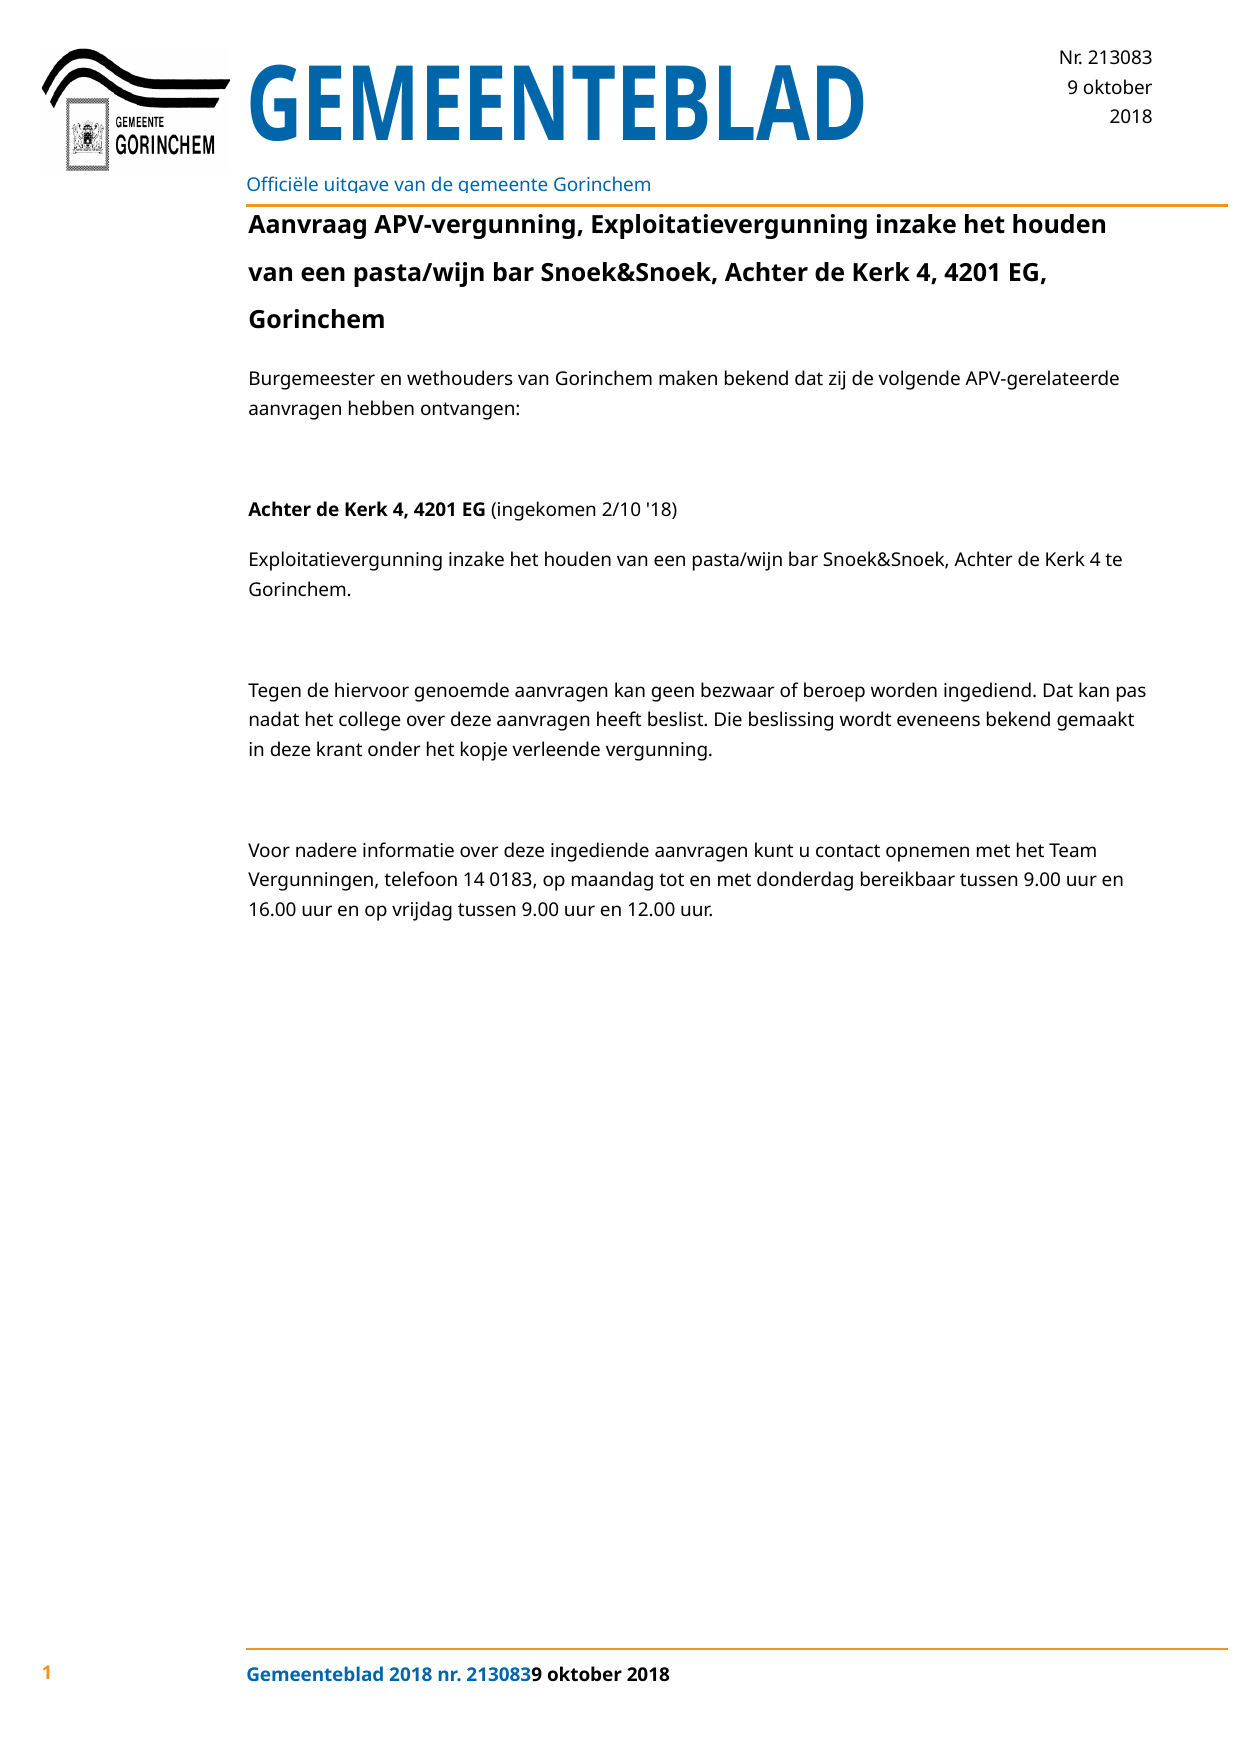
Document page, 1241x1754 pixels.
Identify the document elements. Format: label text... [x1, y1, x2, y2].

text Tegen de hiervoor genoemde aanvragen kan geen bezwaar of beroep worden ingediend. Dat kan pas nadat het college over deze aanvragen heeft beslist. Die beslissing wordt eveneens bekend gemaakt in deze krant onder het kopje verleende vergunning. [248, 677, 1152, 762]
text Achter de Kerk 4, 4201 EG (ingekomen 2/10 '18) [248, 496, 1152, 522]
text Burgemeester en wethouders van Gorinchem maken bekend dat zij de volgende APV-gerelateerde aanvragen hebben ontvangen: [248, 366, 1152, 421]
picture [41, 47, 231, 172]
text Voor nadere informatie over deze ingediende aanvragen kunt u contact opnemen met het Team Vergunningen, telefoon 14 0183, op maandag tot en met donderdag bereikbaar tussen 9.00 uur en 16.00 uur en op vrijdag tussen 9.00 uur en 12.00 uur. [248, 837, 1152, 922]
text Aanvraag APV-vergunning, Exploitatievergunning inzake het houden van een pasta/wijn bar Snoek&Snoek, Achter de Kerk 4, 4201 EG, Gorinchem [248, 207, 1152, 336]
text Exploitatievergunning inzake het houden van een pasta/wijn bar Snoek&Snoek, Achter de Kerk 4 te Gorinchem. [248, 546, 1152, 602]
